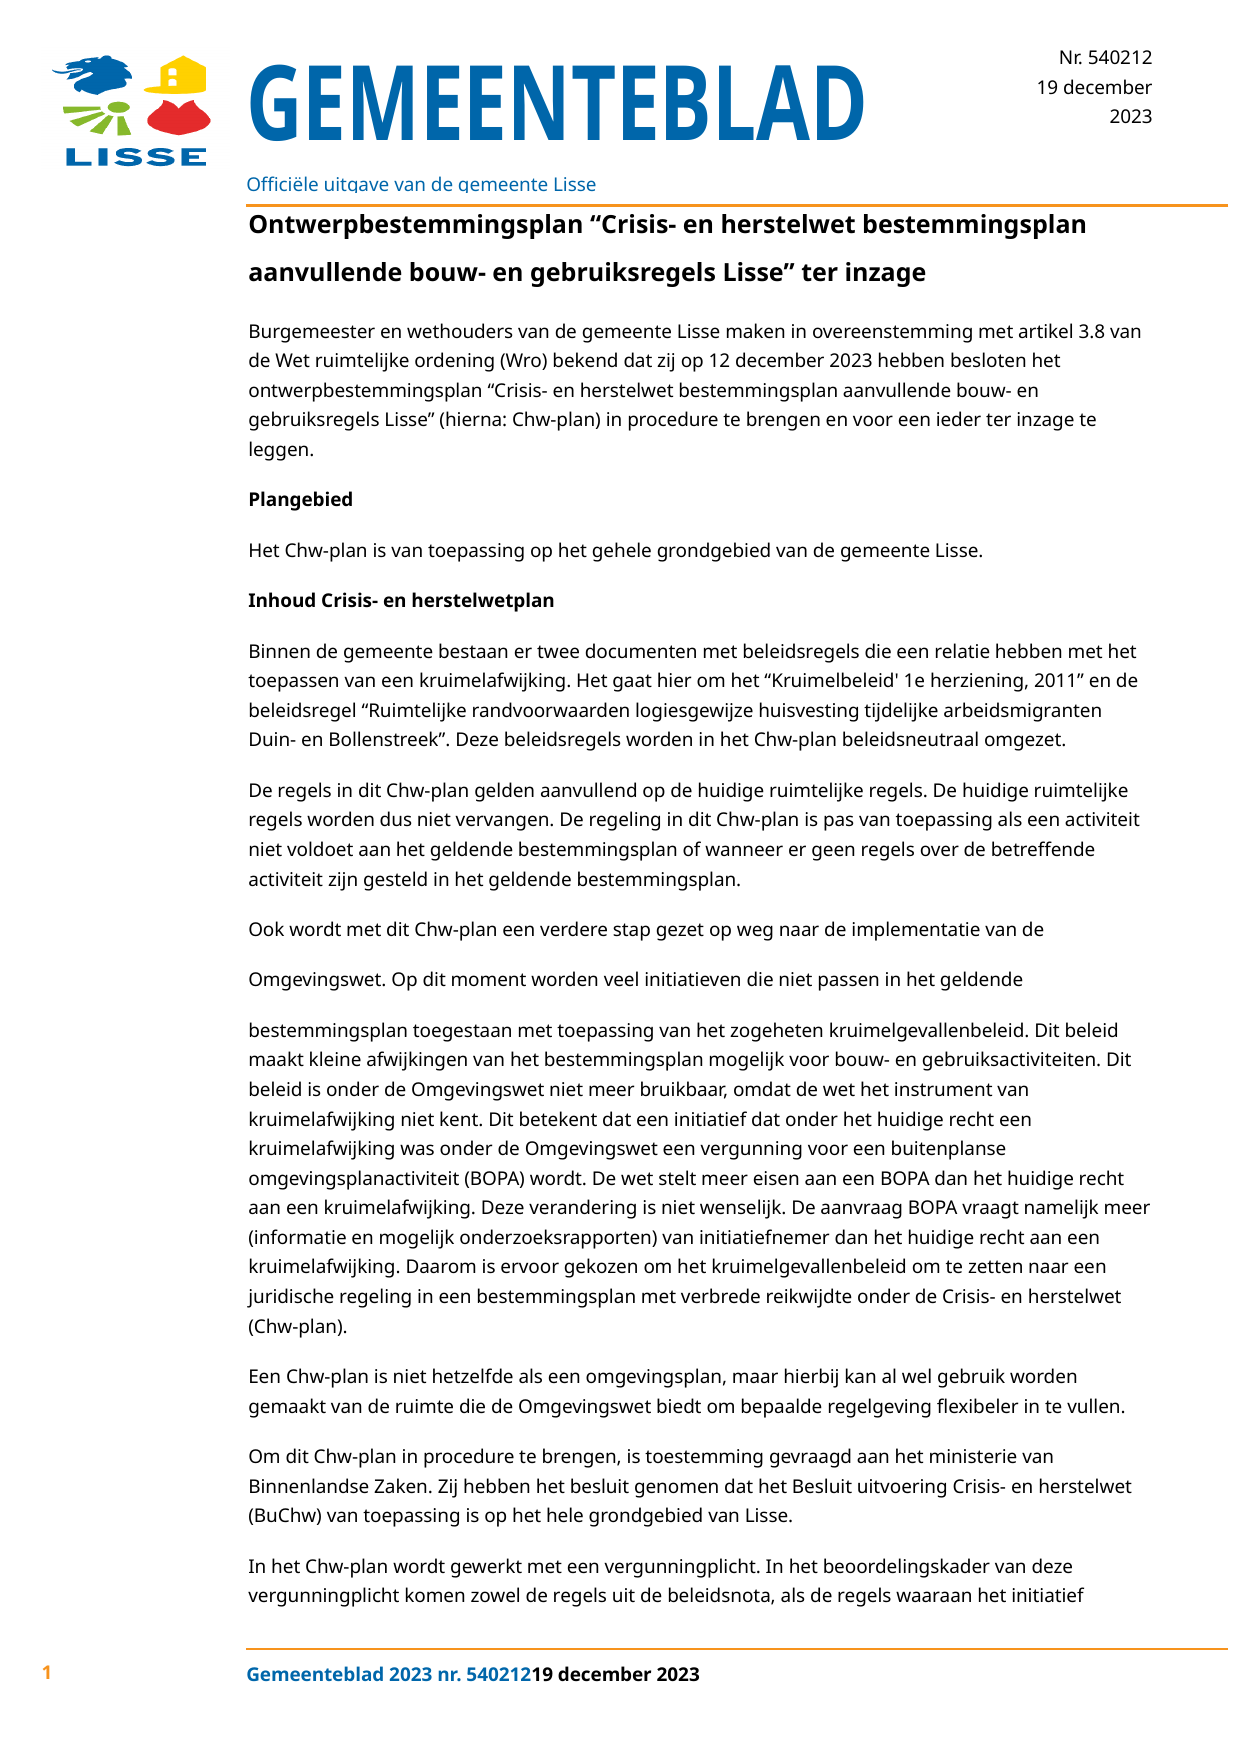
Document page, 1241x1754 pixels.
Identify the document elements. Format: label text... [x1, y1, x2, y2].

text Ontwerpbestemmingsplan “Crisis- en herstelwet bestemmingsplan aanvullende bouw- en gebruiksregels Lisse” ter inzage [248, 207, 1152, 288]
text Burgemeester en wethouders van de gemeente Lisse maken in overeenstemming met artikel 3.8 van de Wet ruimtelijke ordening (Wro) bekend dat zij op 12 december 2023 hebben besloten het ontwerpbestemmingsplan “Crisis- en herstelwet bestemmingsplan aanvullende bouw- en gebruiksregels Lisse” (hierna: Chw-plan) in procedure te brengen en voor een ieder ter inzage te leggen. [248, 318, 1152, 462]
text Plangebied [248, 487, 1152, 512]
text Ook wordt met dit Chw-plan een verdere stap gezet op weg naar de implementatie van de [248, 916, 1152, 942]
text Inhoud Crisis- en herstelwetplan [248, 587, 1152, 613]
text Om dit Chw-plan in procedure te brengen, is toestemming gevraagd aan het ministerie van Binnenlandse Zaken. Zij hebben het besluit genomen dat het Besluit uitvoering Crisis- en herstelwet (BuChw) van toepassing is op het hele grondgebied van Lisse. [248, 1443, 1152, 1528]
text De regels in dit Chw-plan gelden aanvullend op de huidige ruimtelijke regels. De huidige ruimtelijke regels worden dus niet vervangen. De regeling in dit Chw-plan is pas van toepassing als een activiteit niet voldoet aan het geldende bestemmingsplan of wanneer er geen regels over de betreffende activiteit zijn gesteld in het geldende bestemmingsplan. [248, 777, 1152, 892]
text bestemmingsplan toegestaan met toepassing van het zogeheten kruimelgevallenbeleid. Dit beleid maakt kleine afwijkingen van het bestemmingsplan mogelijk voor bouw- en gebruiksactiviteiten. Dit beleid is onder de Omgevingswet niet meer bruikbaar, omdat de wet het instrument van kruimelafwijking niet kent. Dit betekent dat een initiatief dat onder het huidige recht een kruimelafwijking was onder de Omgevingswet een vergunning voor een buitenplanse omgevingsplanactiviteit (BOPA) wordt. De wet stelt meer eisen aan een BOPA dan het huidige recht aan een kruimelafwijking. Deze verandering is niet wenselijk. De aanvraag BOPA vraagt namelijk meer (informatie en mogelijk onderzoeksrapporten) van initiatiefnemer dan het huidige recht aan een kruimelafwijking. Daarom is ervoor gekozen om het kruimelgevallenbeleid om te zetten naar een juridische regeling in een bestemmingsplan met verbrede reikwijdte onder de Crisis- en herstelwet (Chw-plan). [248, 1017, 1152, 1339]
text In het Chw-plan wordt gewerkt met een vergunningplicht. In het beoordelingskader van deze vergunningplicht komen zowel de regels uit de beleidsnota, als de regels waaraan het initiatief [248, 1553, 1152, 1608]
picture [41, 47, 231, 172]
text Omgevingswet. Op dit moment worden veel initiatieven die niet passen in het geldende [248, 967, 1152, 992]
text Het Chw-plan is van toepassing op het gehele grondgebied van de gemeente Lisse. [248, 537, 1152, 563]
text Een Chw-plan is niet hetzelfde als een omgevingsplan, maar hierbij kan al wel gebruik worden gemaakt van de ruimte die de Omgevingswet biedt om bepaalde regelgeving flexibeler in te vullen. [248, 1363, 1152, 1419]
text Binnen de gemeente bestaan er twee documenten met beleidsregels die een relatie hebben met het toepassen van een kruimelafwijking. Het gaat hier om het “Kruimelbeleid' 1e herziening, 2011” en de beleidsregel “Ruimtelijke randvoorwaarden logiesgewijze huisvesting tijdelijke arbeidsmigranten Duin- en Bollenstreek”. Deze beleidsregels worden in het Chw-plan beleidsneutraal omgezet. [248, 638, 1152, 752]
